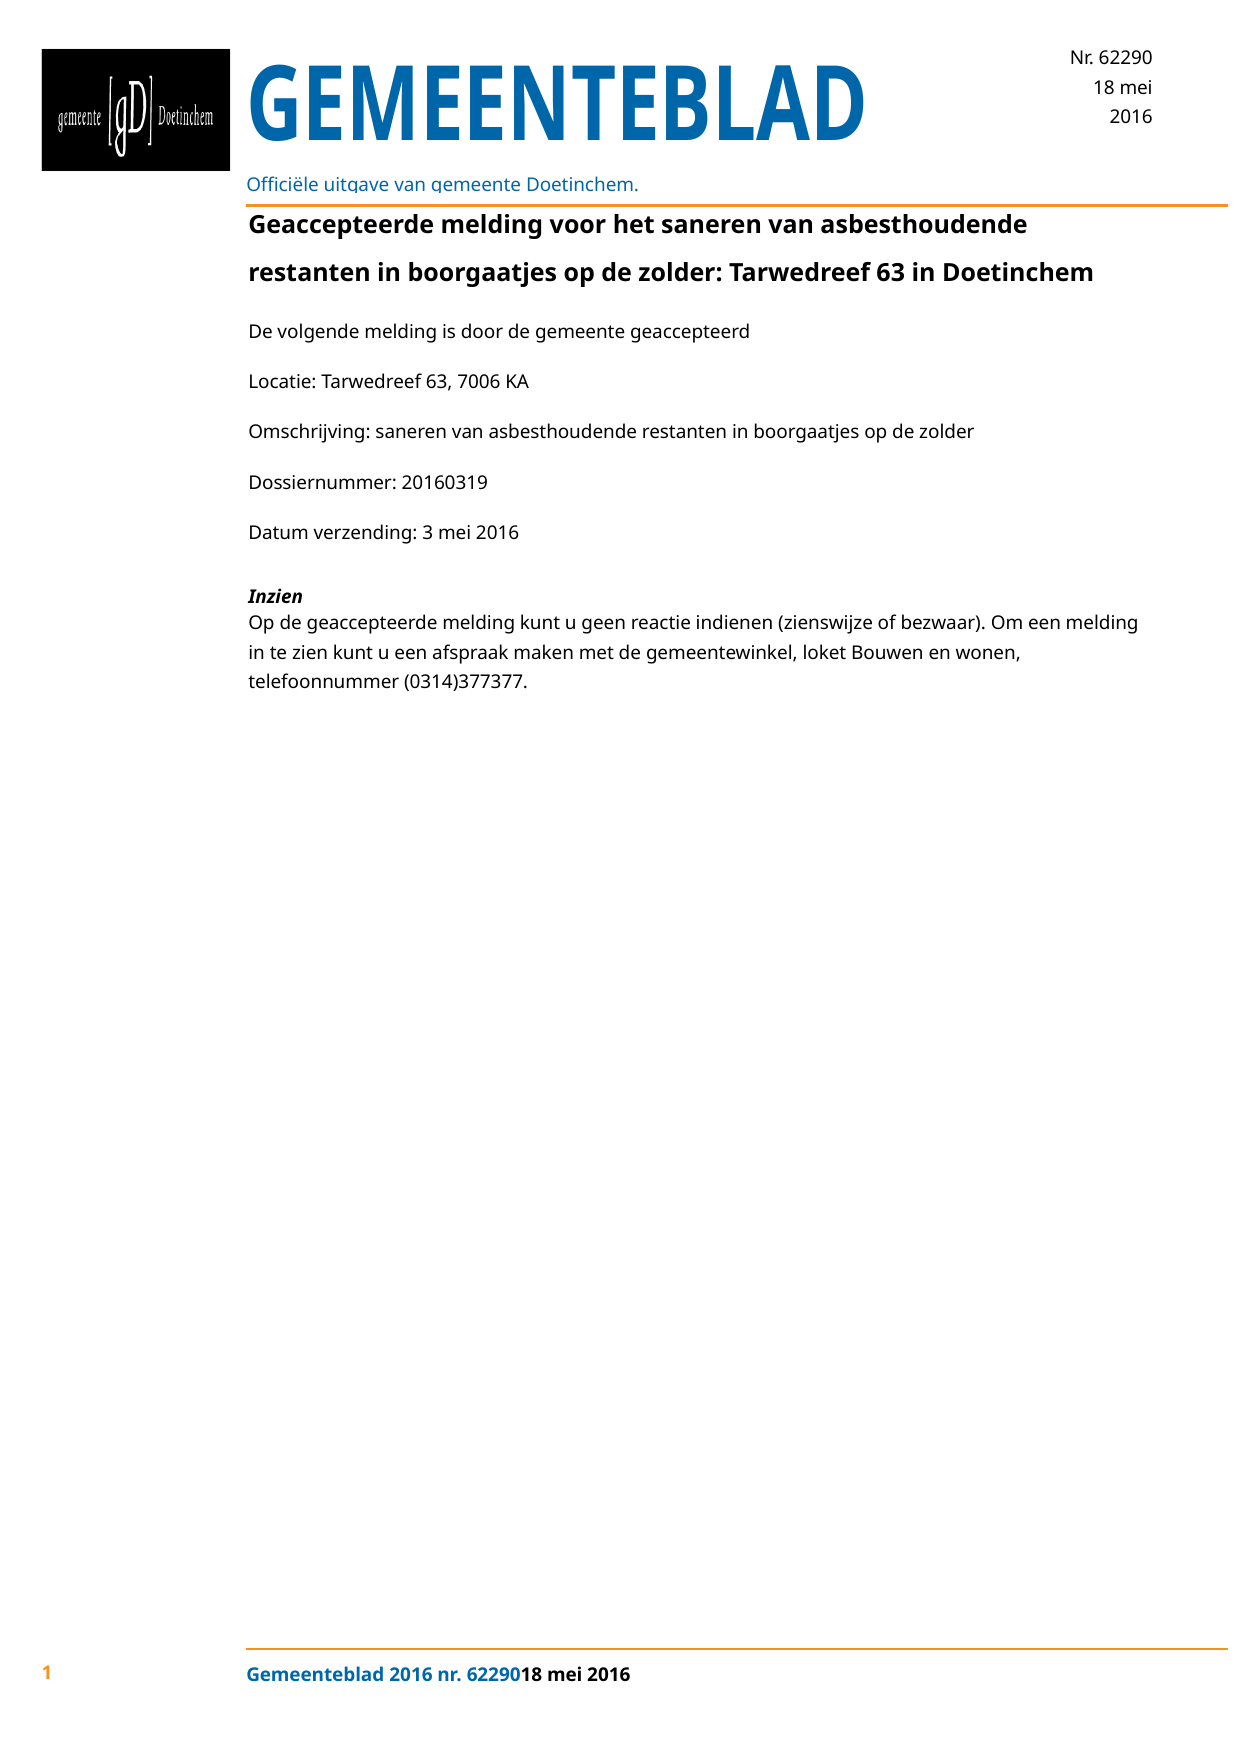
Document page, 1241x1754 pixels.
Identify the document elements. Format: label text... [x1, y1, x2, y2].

text Inzien [248, 583, 1152, 609]
text Omschrijving: saneren van asbesthoudende restanten in boorgaatjes op de zolder [248, 419, 1152, 444]
picture [41, 47, 231, 172]
text Datum verzending: 3 mei 2016 [248, 519, 1152, 545]
text De volgende melding is door de gemeente geaccepteerd [248, 318, 1152, 344]
text Locatie: Tarwedreef 63, 7006 KA [248, 368, 1152, 394]
text Op de geaccepteerde melding kunt u geen reactie indienen (zienswijze of bezwaar). Om een melding in te zien kunt u een afspraak maken met de gemeentewinkel, loket Bouwen en wonen, telefoonnummer (0314)377377. [248, 609, 1152, 694]
text Dossiernummer: 20160319 [248, 469, 1152, 495]
text Geaccepteerde melding voor het saneren van asbesthoudende restanten in boorgaatjes op de zolder: Tarwedreef 63 in Doetinchem [248, 207, 1152, 288]
